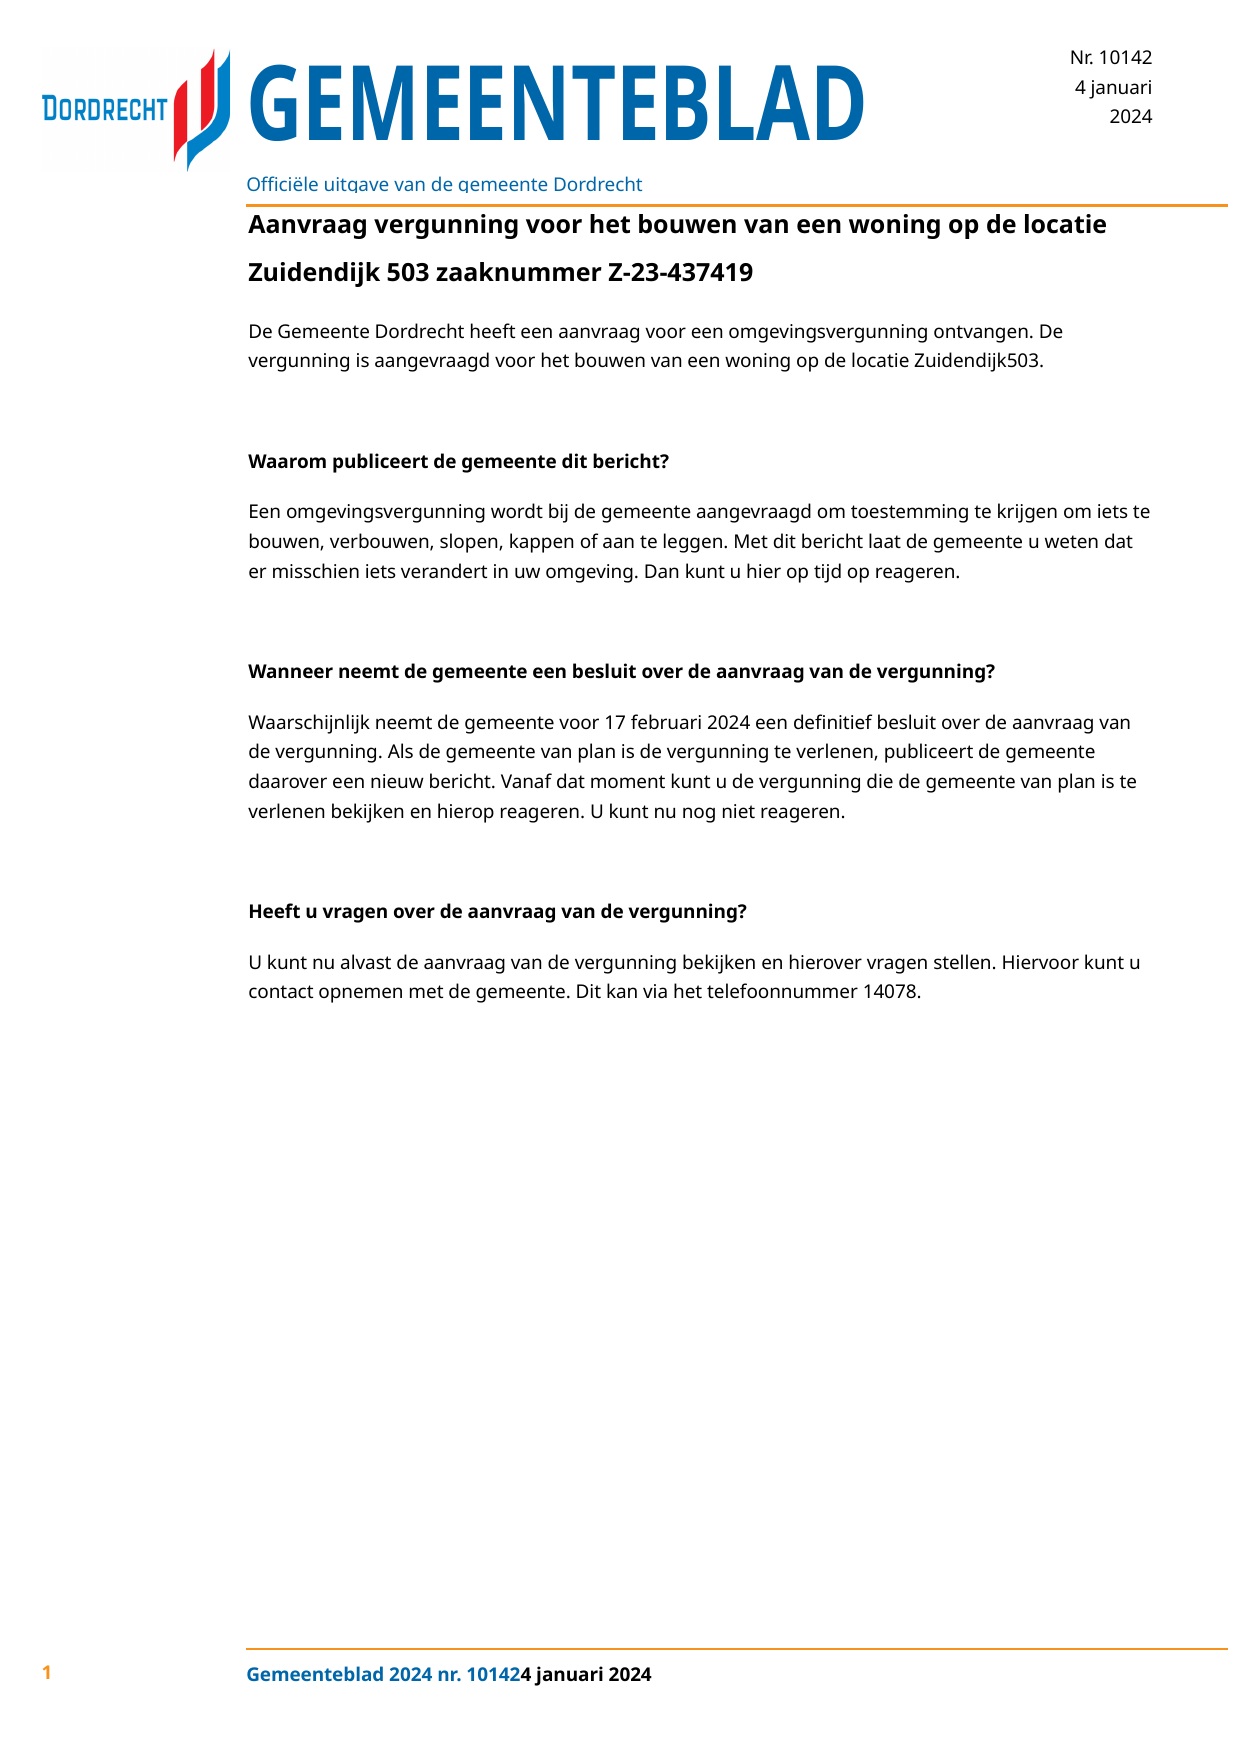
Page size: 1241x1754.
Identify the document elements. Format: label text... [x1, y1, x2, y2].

text Waarom publiceert de gemeente dit bericht? [248, 448, 1152, 474]
text Aanvraag vergunning voor het bouwen van een woning op de locatie Zuidendijk 503 zaaknummer Z-23-437419 [248, 207, 1152, 288]
text De Gemeente Dordrecht heeft een aanvraag voor een omgevingsvergunning ontvangen. De vergunning is aangevraagd voor het bouwen van een woning op de locatie Zuidendijk503. [248, 318, 1152, 373]
text Een omgevingsvergunning wordt bij de gemeente aangevraagd om toestemming te krijgen om iets te bouwen, verbouwen, slopen, kappen of aan te leggen. Met dit bericht laat de gemeente u weten dat er misschien iets verandert in uw omgeving. Dan kunt u hier op tijd op reageren. [248, 499, 1152, 584]
picture [41, 47, 231, 172]
text U kunt nu alvast de aanvraag van de vergunning bekijken en hierover vragen stellen. Hiervoor kunt u contact opnemen met de gemeente. Dit kan via het telefoonnummer 14078. [248, 949, 1152, 1004]
text Waarschijnlijk neemt de gemeente voor 17 februari 2024 een definitief besluit over de aanvraag van de vergunning. Als de gemeente van plan is de vergunning te verlenen, publiceert de gemeente daarover een nieuw bericht. Vanaf dat moment kunt u de vergunning die de gemeente van plan is te verlenen bekijken en hierop reageren. U kunt nu nog niet reageren. [248, 709, 1152, 824]
text Wanneer neemt de gemeente een besluit over de aanvraag van de vergunning? [248, 659, 1152, 684]
text Heeft u vragen over de aanvraag van de vergunning? [248, 899, 1152, 924]
